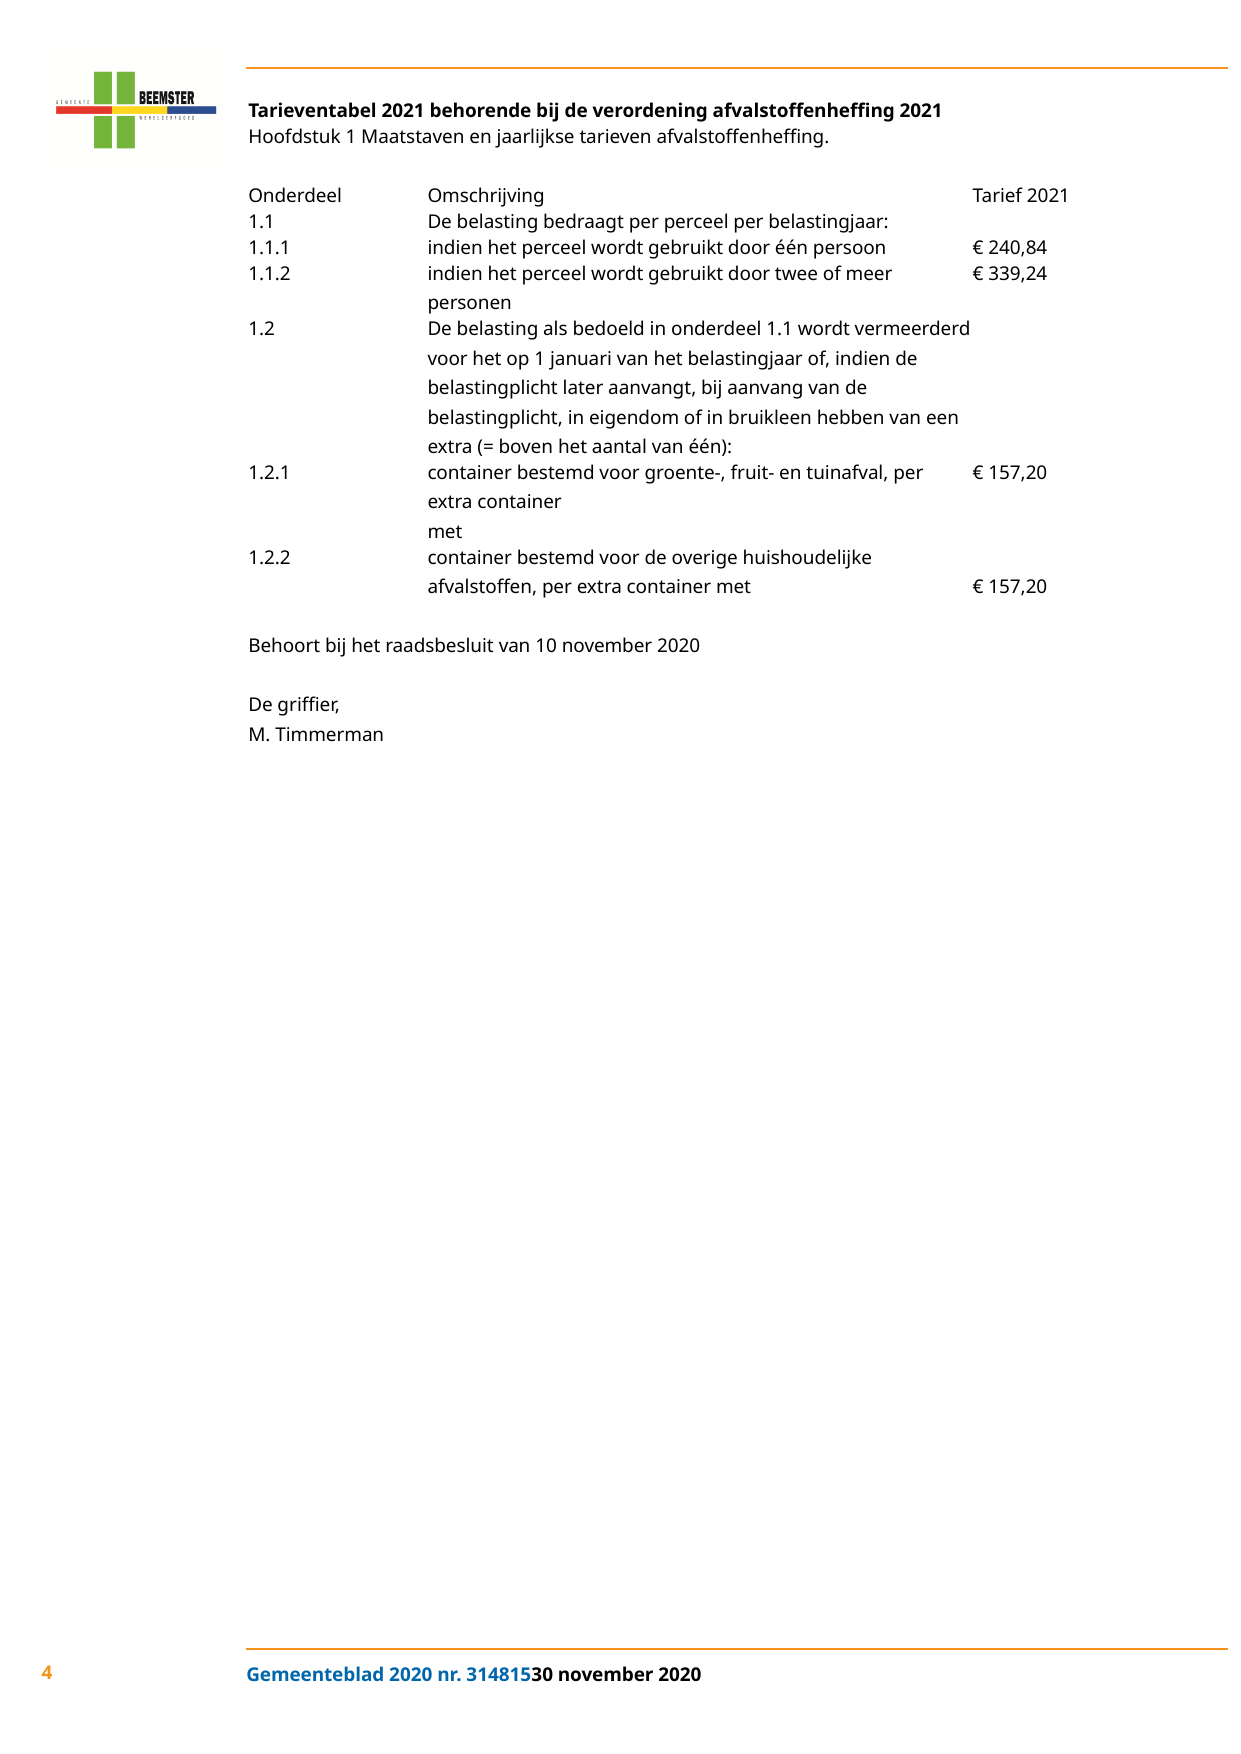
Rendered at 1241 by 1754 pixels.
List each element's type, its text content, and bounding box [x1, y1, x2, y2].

text Hoofdstuk 1 Maatstaven en jaarlijkse tarieven afvalstoffenheffing. [248, 123, 1152, 149]
table_cell indien het perceel wordt gebruikt door één persoon [427, 234, 972, 260]
table_cell € 157,20 [973, 459, 1152, 544]
table_cell 1.2.1 [248, 459, 427, 544]
table_cell € 339,24 [973, 260, 1152, 315]
table_cell 1.1.1 [248, 234, 427, 260]
text Behoort bij het raadsbesluit van 10 november 2020 [248, 632, 1152, 658]
table_header Omschrijving [427, 183, 972, 208]
table_cell container bestemd voor de overige huishoudelijke afvalstoffen, per extra container met [427, 544, 972, 599]
table_cell 1.2.2 [248, 544, 427, 599]
text Tarieventabel 2021 behorende bij de verordening afvalstoffenheffing 2021 [248, 95, 1152, 123]
table_cell [973, 315, 1152, 459]
table_cell container bestemd voor groente-, fruit- en tuinafval, per extra container met [427, 459, 972, 544]
table_cell € 157,20 [973, 544, 1152, 599]
table_cell € 240,84 [973, 234, 1152, 260]
table_cell 1.2 [248, 315, 427, 459]
table_cell 1.1.2 [248, 260, 427, 315]
text M. Timmerman [248, 721, 1152, 747]
table_cell indien het perceel wordt gebruikt door twee of meer personen [427, 260, 972, 315]
table_header Onderdeel [248, 183, 427, 208]
picture [41, 47, 231, 172]
table_cell 1.1 [248, 208, 427, 234]
table_cell [973, 208, 1152, 234]
text De griffier, [248, 691, 1152, 717]
table_header Tarief 2021 [973, 183, 1152, 208]
table_cell De belasting als bedoeld in onderdeel 1.1 wordt vermeerderd voor het op 1 januari van het belastingjaar of, indien de belastingplicht later aanvangt, bij aanvang van de belastingplicht, in eigendom of in bruikleen hebben van een extra (= boven het aantal van één): [427, 315, 972, 459]
table_cell De belasting bedraagt per perceel per belastingjaar: [427, 208, 972, 234]
